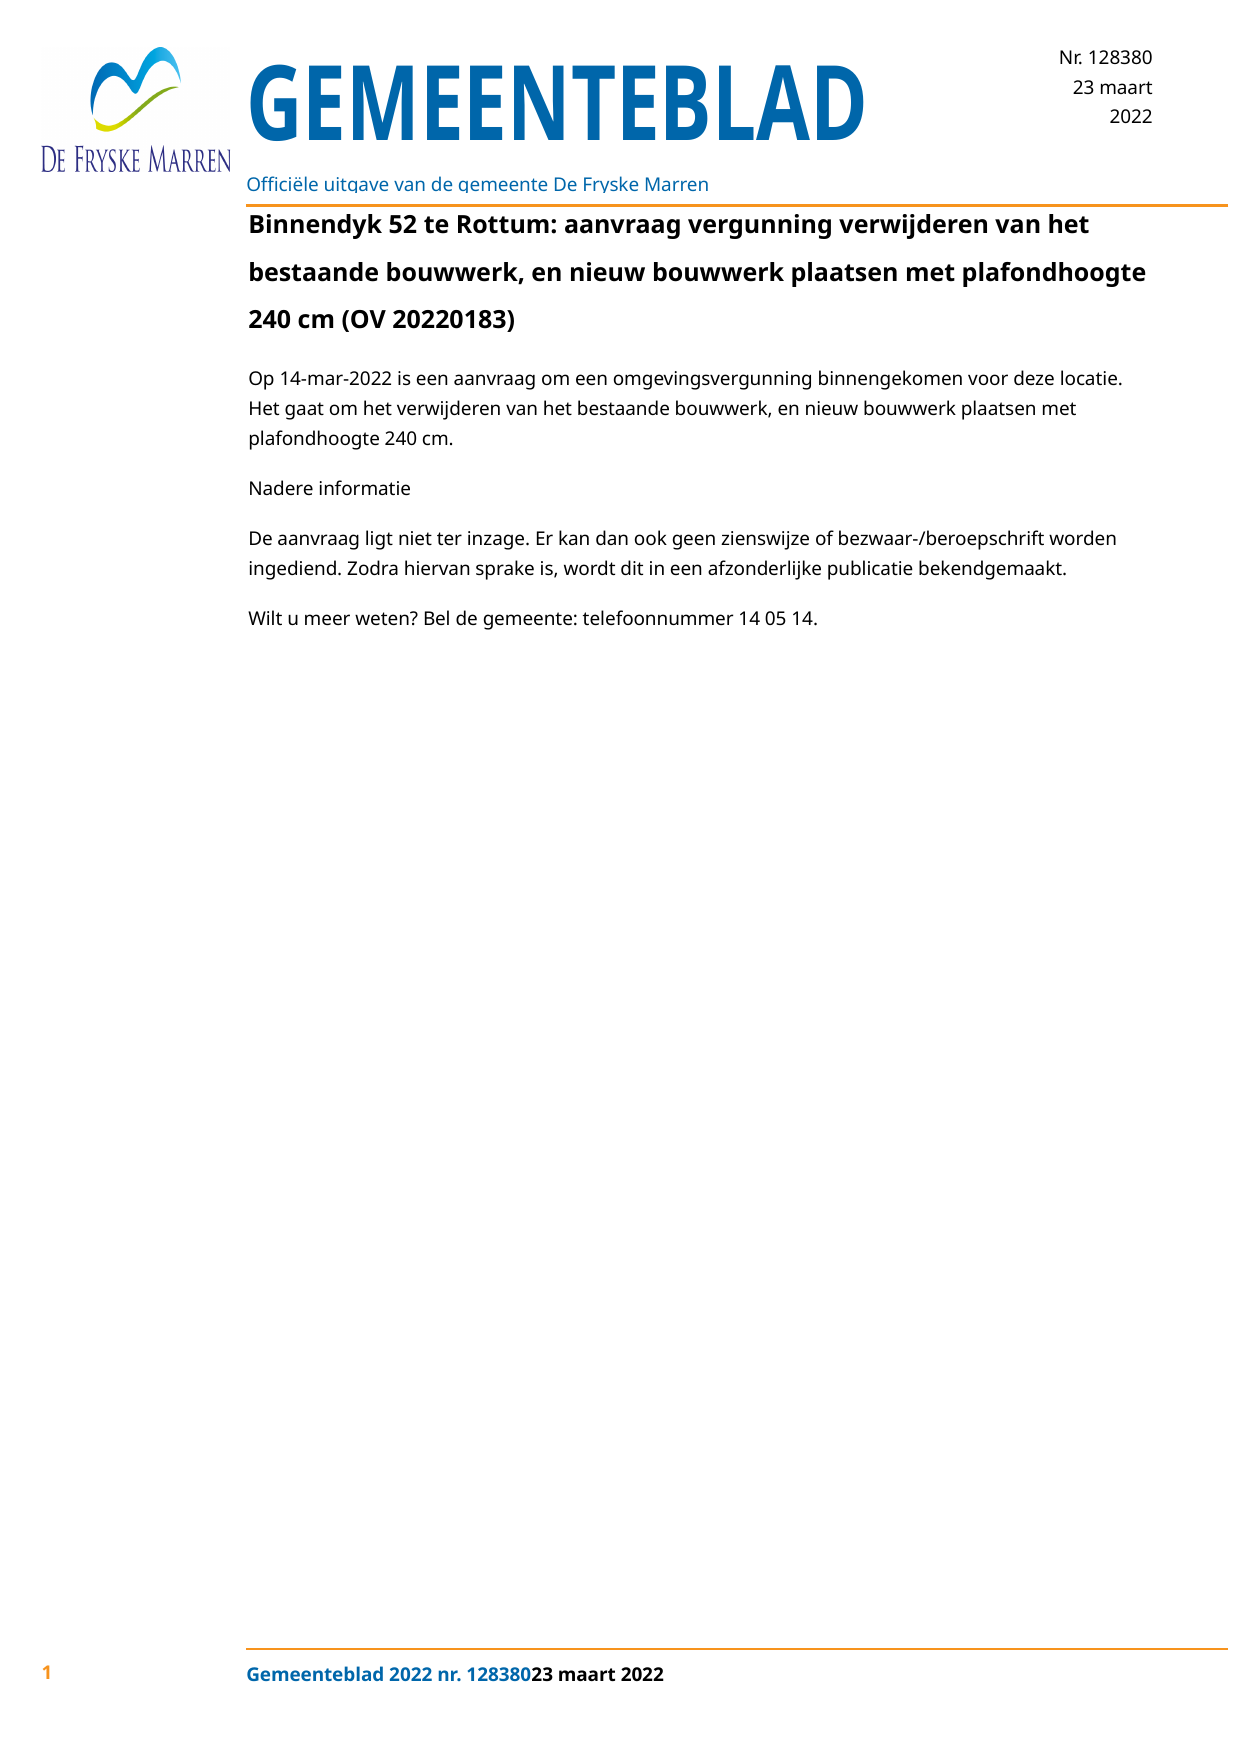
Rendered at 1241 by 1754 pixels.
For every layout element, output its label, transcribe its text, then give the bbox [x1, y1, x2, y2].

text Binnendyk 52 te Rottum: aanvraag vergunning verwijderen van het bestaande bouwwerk, en nieuw bouwwerk plaatsen met plafondhoogte 240 cm (OV 20220183) [248, 207, 1152, 336]
picture [41, 47, 231, 172]
text Op 14-mar-2022 is een aanvraag om een omgevingsvergunning binnengekomen voor deze locatie. Het gaat om het verwijderen van het bestaande bouwwerk, en nieuw bouwwerk plaatsen met plafondhoogte 240 cm. [248, 366, 1152, 450]
text De aanvraag ligt niet ter inzage. Er kan dan ook geen zienswijze of bezwaar-/beroepschrift worden ingediend. Zodra hiervan sprake is, wordt dit in een afzonderlijke publicatie bekendgemaakt. [248, 526, 1152, 581]
text Nadere informatie [248, 475, 1152, 501]
text Wilt u meer weten? Bel de gemeente: telefoonnummer 14 05 14. [248, 606, 1152, 631]
